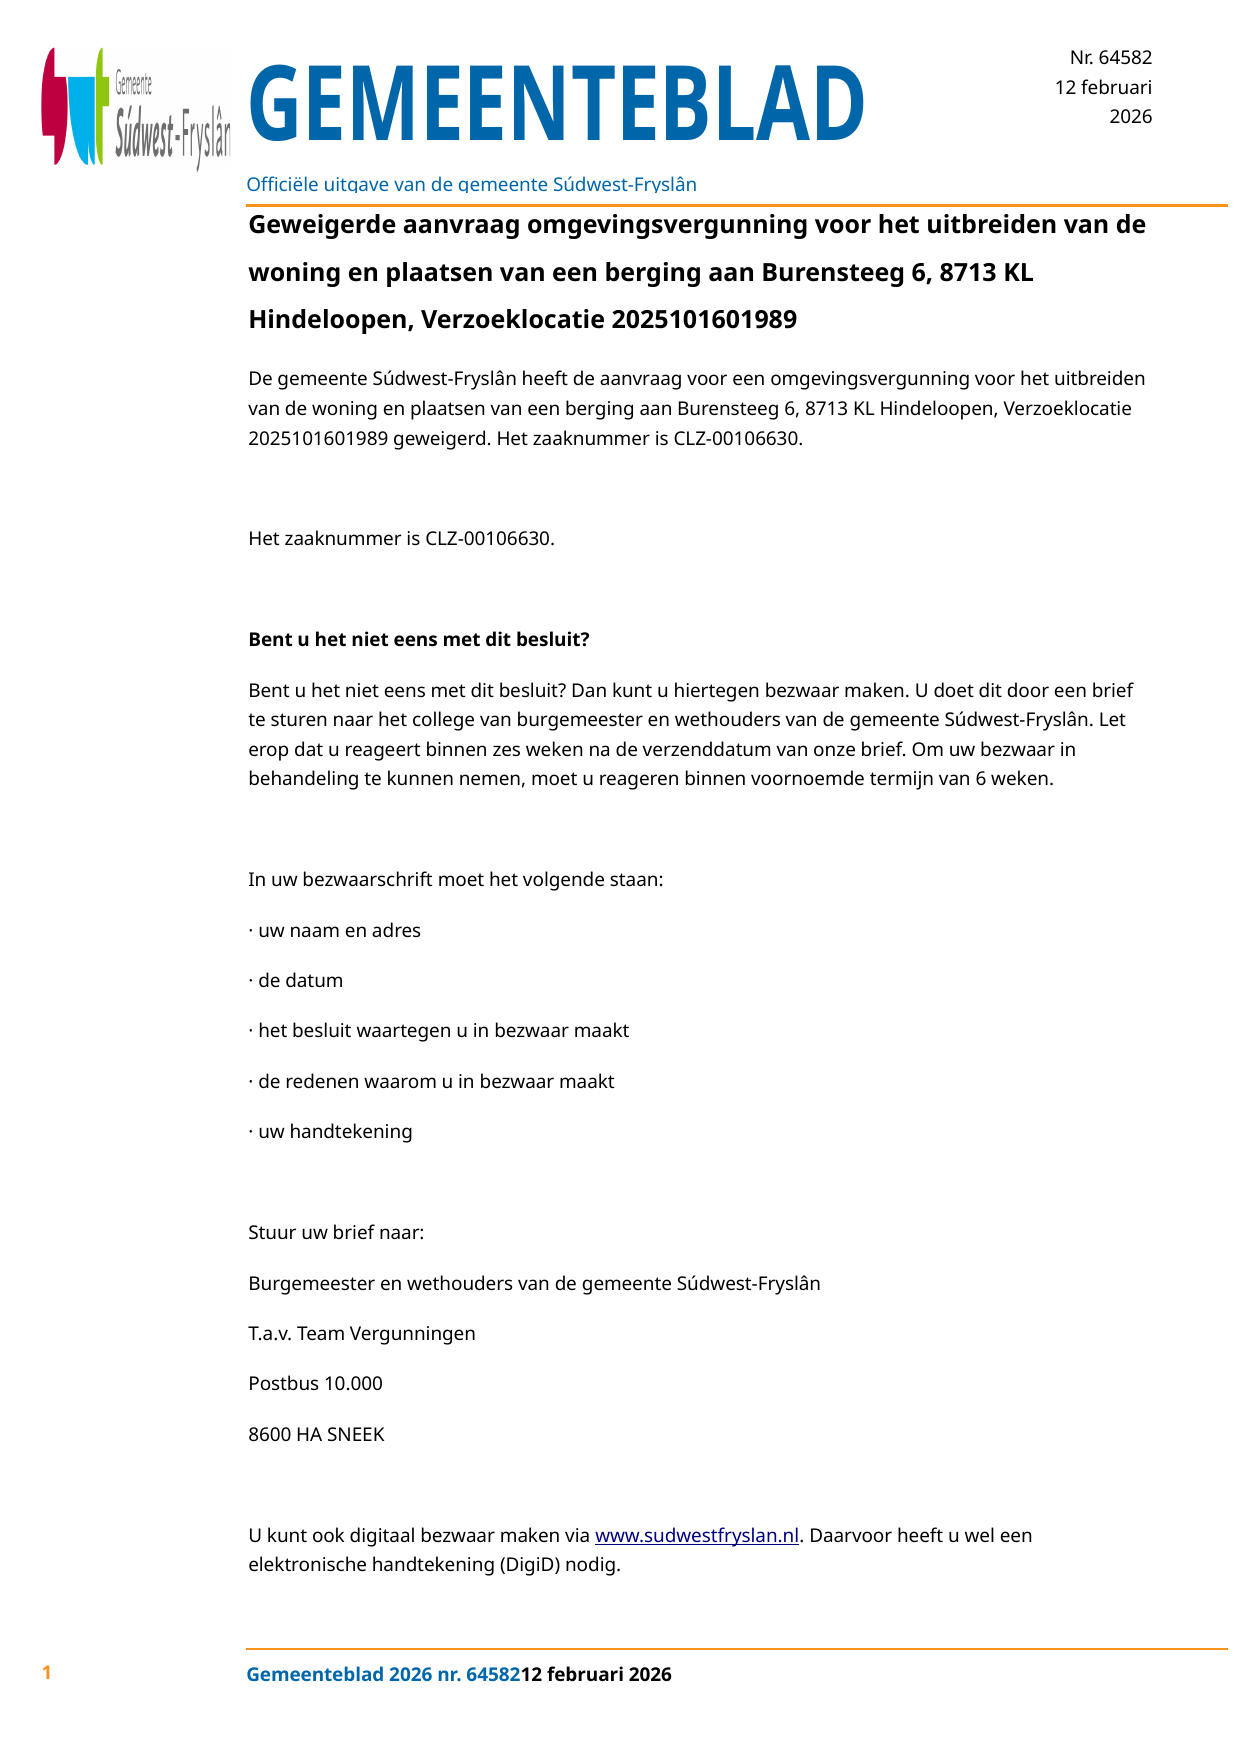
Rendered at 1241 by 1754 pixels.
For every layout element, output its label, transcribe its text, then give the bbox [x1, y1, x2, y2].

text Het zaaknummer is CLZ-00106630. [248, 526, 1152, 551]
text · de redenen waarom u in bezwaar maakt [248, 1068, 1152, 1094]
text 8600 HA SNEEK [248, 1421, 1152, 1447]
text Burgemeester en wethouders van de gemeente Súdwest-Fryslân [248, 1270, 1152, 1295]
picture [41, 47, 231, 172]
text Stuur uw brief naar: [248, 1219, 1152, 1245]
text · uw handtekening [248, 1118, 1152, 1144]
text T.a.v. Team Vergunningen [248, 1320, 1152, 1346]
text Bent u het niet eens met dit besluit? Dan kunt u hiertegen bezwaar maken. U doet dit door een brief te sturen naar het college van burgemeester en wethouders van de gemeente Súdwest-Fryslân. Let erop dat u reageert binnen zes weken na de verzenddatum van onze brief. Om uw bezwaar in behandeling te kunnen nemen, moet u reageren binnen voornoemde termijn van 6 weken. [248, 677, 1152, 791]
text · de datum [248, 967, 1152, 993]
text U kunt ook digitaal bezwaar maken via www.sudwestfryslan.nl. Daarvoor heeft u wel een elektronische handtekening (DigiD) nodig. [248, 1522, 1152, 1577]
text · uw naam en adres [248, 917, 1152, 942]
text · het besluit waartegen u in bezwaar maakt [248, 1018, 1152, 1043]
text De gemeente Súdwest-Fryslân heeft de aanvraag voor een omgevingsvergunning voor het uitbreiden van de woning en plaatsen van een berging aan Burensteeg 6, 8713 KL Hindeloopen, Verzoeklocatie 2025101601989 geweigerd. Het zaaknummer is CLZ-00106630. [248, 366, 1152, 450]
text Geweigerde aanvraag omgevingsvergunning voor het uitbreiden van de woning en plaatsen van een berging aan Burensteeg 6, 8713 KL Hindeloopen, Verzoeklocatie 2025101601989 [248, 207, 1152, 336]
text In uw bezwaarschrift moet het volgende staan: [248, 866, 1152, 892]
text Bent u het niet eens met dit besluit? [248, 626, 1152, 652]
text Postbus 10.000 [248, 1371, 1152, 1396]
